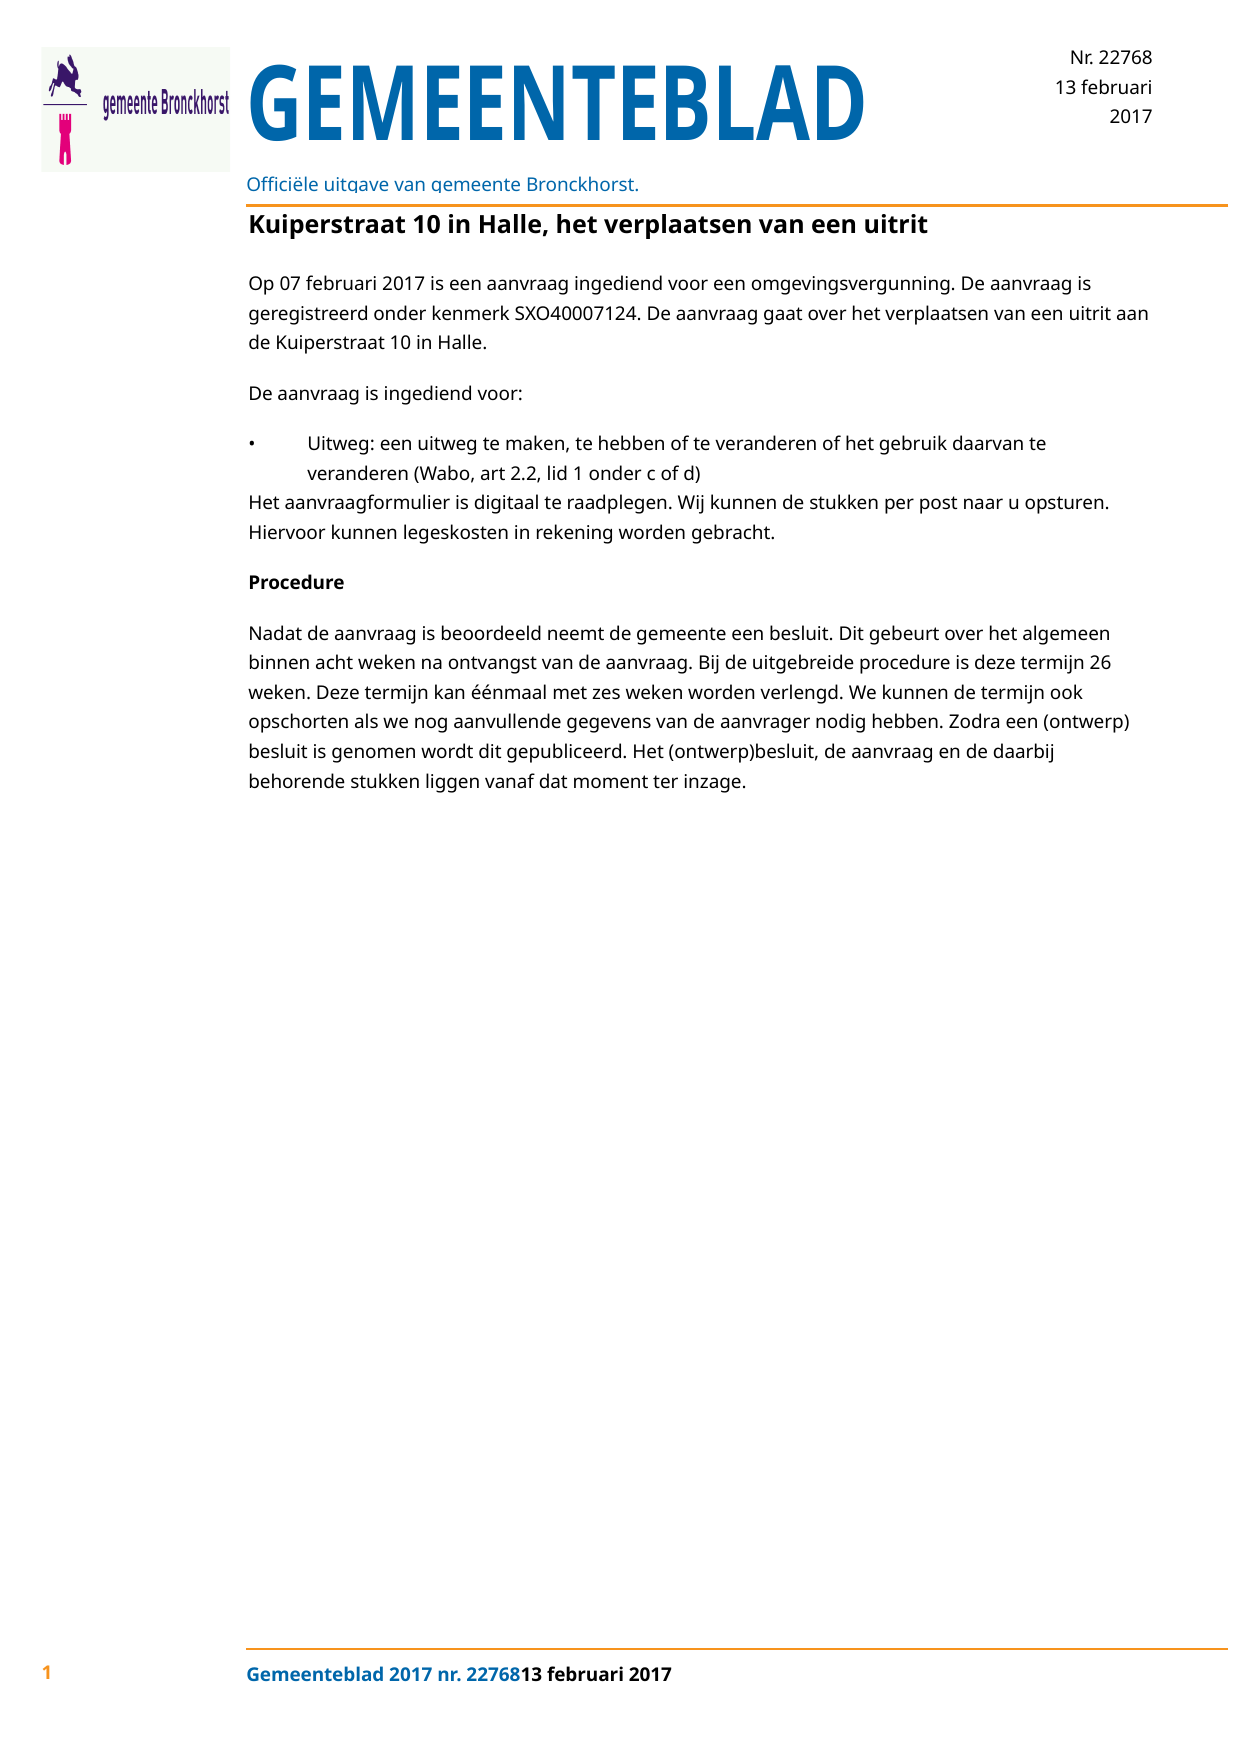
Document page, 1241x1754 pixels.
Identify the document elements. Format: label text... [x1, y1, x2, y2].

list Uitweg: een uitweg te maken, te hebben of te veranderen of het gebruik daarvan te veranderen (Wabo, art 2.2, lid 1 onder c of d) [248, 430, 1152, 486]
picture [41, 47, 231, 172]
text Op 07 februari 2017 is een aanvraag ingediend voor een omgevingsvergunning. De aanvraag is geregistreerd onder kenmerk SXO40007124. De aanvraag gaat over het verplaatsen van een uitrit aan de Kuiperstraat 10 in Halle. [248, 270, 1152, 355]
text De aanvraag is ingediend voor: [248, 380, 1152, 406]
text Kuiperstraat 10 in Halle, het verplaatsen van een uitrit [248, 207, 1152, 241]
text Nadat de aanvraag is beoordeeld neemt de gemeente een besluit. Dit gebeurt over het algemeen binnen acht weken na ontvangst van de aanvraag. Bij de uitgebreide procedure is deze termijn 26 weken. Deze termijn kan éénmaal met zes weken worden verlengd. We kunnen de termijn ook opschorten als we nog aanvullende gegevens van de aanvrager nodig hebben. Zodra een (ontwerp) besluit is genomen wordt dit gepubliceerd. Het (ontwerp)besluit, de aanvraag en de daarbij behorende stukken liggen vanaf dat moment ter inzage. [248, 620, 1152, 793]
text Procedure [248, 569, 1152, 595]
text Het aanvraagformulier is digitaal te raadplegen. Wij kunnen de stukken per post naar u opsturen. Hiervoor kunnen legeskosten in rekening worden gebracht. [248, 489, 1152, 545]
